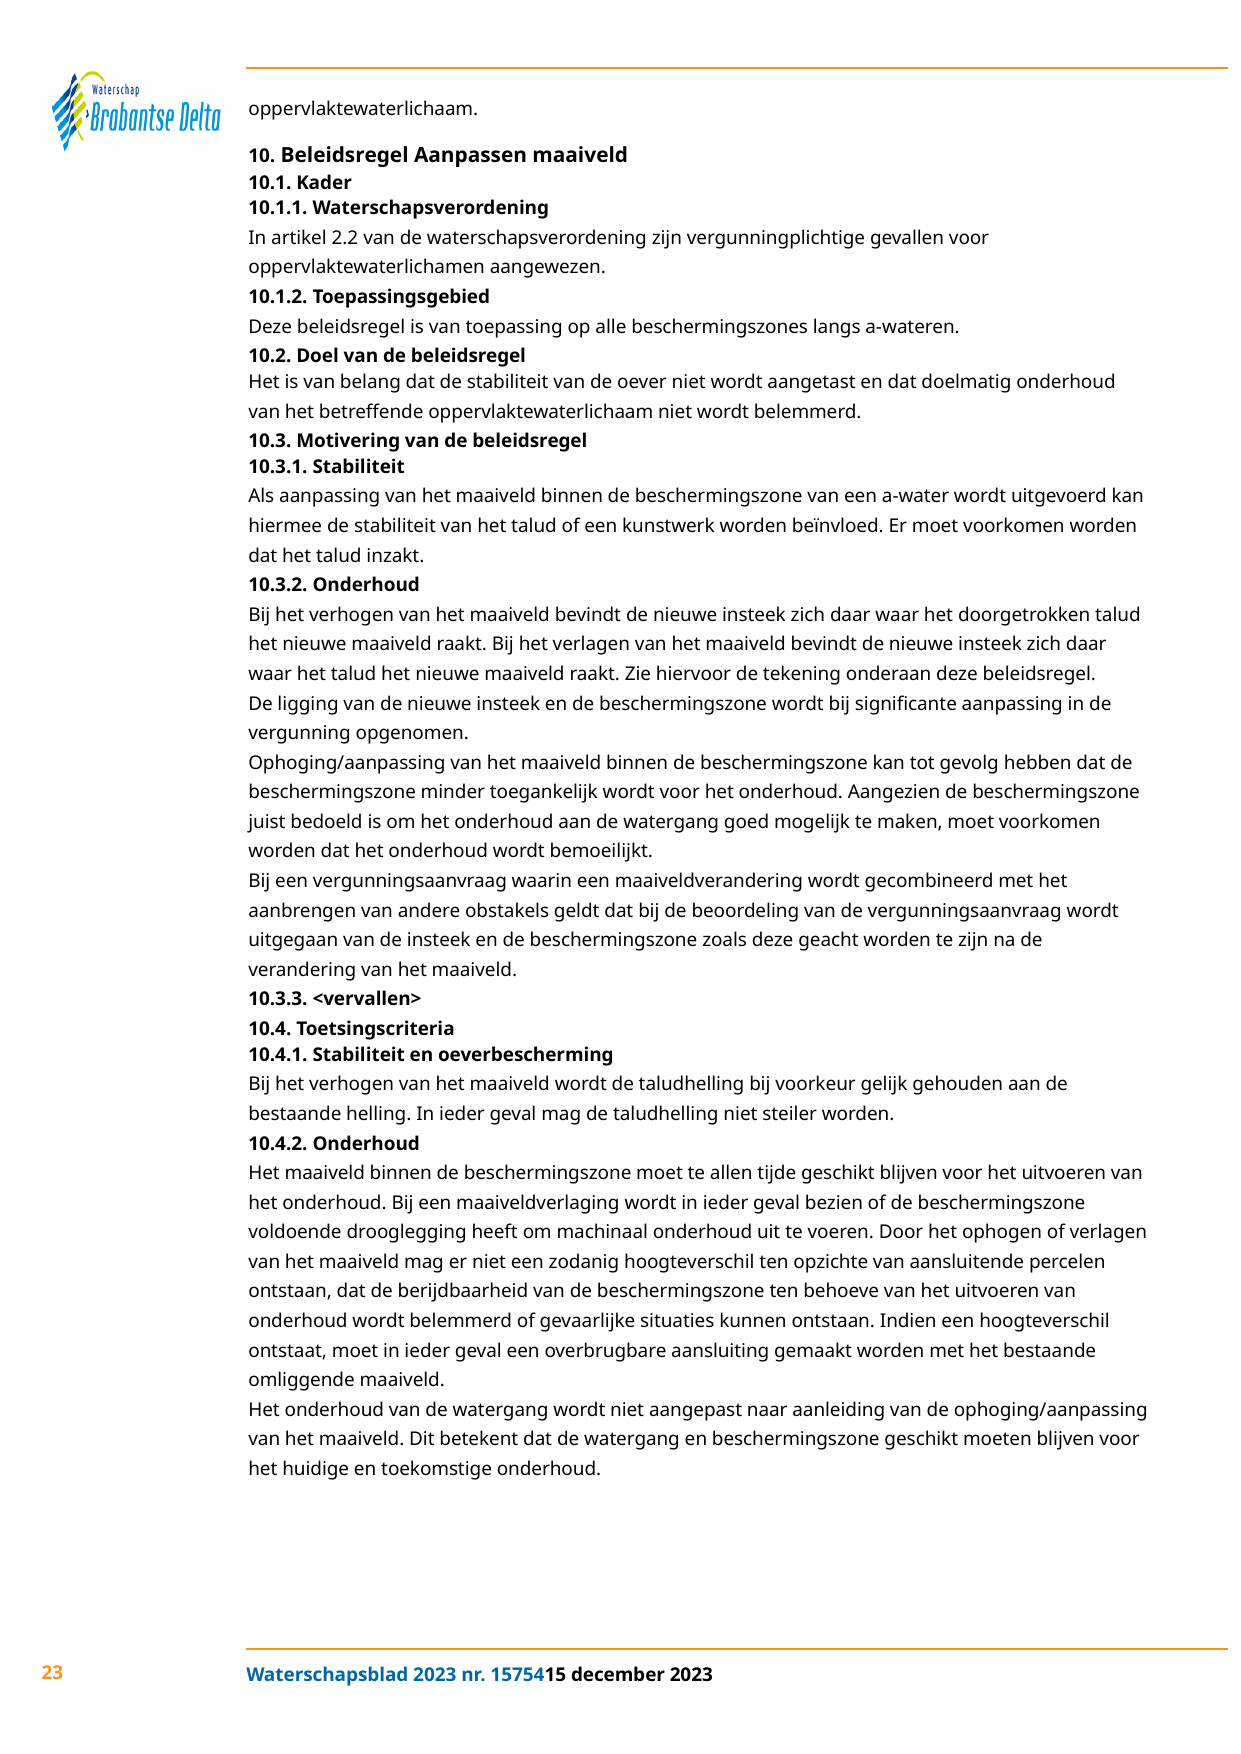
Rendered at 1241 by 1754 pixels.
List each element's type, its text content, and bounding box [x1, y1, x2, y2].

text 10. Beleidsregel Aanpassen maaiveld [248, 140, 1152, 169]
text oppervlaktewaterlichaam. [248, 95, 1152, 121]
text Het onderhoud van de watergang wordt niet aangepast naar aanleiding van de ophoging/aanpassing van het maaiveld. Dit betekent dat de watergang en beschermingszone geschikt moeten blijven voor het huidige en toekomstige onderhoud. [248, 1396, 1152, 1481]
text Deze beleidsregel is van toepassing op alle beschermingszones langs a-wateren. [248, 313, 1152, 339]
text 10.3.3. <vervallen> [248, 986, 1152, 1011]
text 10.4.1. Stabiliteit en oeverbescherming [248, 1041, 1152, 1067]
text 10.3.1. Stabiliteit [248, 453, 1152, 479]
text Het maaiveld binnen de beschermingszone moet te allen tijde geschikt blijven voor het uitvoeren van het onderhoud. Bij een maaiveldverlaging wordt in ieder geval bezien of de beschermingszone voldoende drooglegging heeft om machinaal onderhoud uit te voeren. Door het ophogen of verlagen van het maaiveld mag er niet een zodanig hoogteverschil ten opzichte van aansluitende percelen ontstaan, dat de berijdbaarheid van de beschermingszone ten behoeve van het uitvoeren van onderhoud wordt belemmerd of gevaarlijke situaties kunnen ontstaan. Indien een hoogteverschil ontstaat, moet in ieder geval een overbrugbare aansluiting gemaakt worden met het bestaande omliggende maaiveld. [248, 1159, 1152, 1392]
text De ligging van de nieuwe insteek en de beschermingszone wordt bij significante aanpassing in de vergunning opgenomen. [248, 690, 1152, 745]
text 10.4.2. Onderhoud [248, 1130, 1152, 1155]
text 10.1.1. Waterschapsverordening [248, 194, 1152, 220]
text 10.1. Kader [248, 169, 1152, 194]
text Bij het verhogen van het maaiveld wordt de taludhelling bij voorkeur gelijk gehouden aan de bestaande helling. In ieder geval mag de taludhelling niet steiler worden. [248, 1071, 1152, 1126]
text 10.1.2. Toepassingsgebied [248, 283, 1152, 309]
text Ophoging/aanpassing van het maaiveld binnen de beschermingszone kan tot gevolg hebben dat de beschermingszone minder toegankelijk wordt voor het onderhoud. Aangezien de beschermingszone juist bedoeld is om het onderhoud aan de watergang goed mogelijk te maken, moet voorkomen worden dat het onderhoud wordt bemoeilijkt. [248, 749, 1152, 863]
text In artikel 2.2 van de waterschapsverordening zijn vergunningplichtige gevallen voor oppervlaktewaterlichamen aangewezen. [248, 224, 1152, 279]
text Bij een vergunningsaanvraag waarin een maaiveldverandering wordt gecombineerd met het aanbrengen van andere obstakels geldt dat bij de beoordeling van de vergunningsaanvraag wordt uitgegaan van de insteek en de beschermingszone zoals deze geacht worden te zijn na de verandering van het maaiveld. [248, 867, 1152, 982]
text Als aanpassing van het maaiveld binnen de beschermingszone van een a-water wordt uitgevoerd kan hiermee de stabiliteit van het talud of een kunstwerk worden beïnvloed. Er moet voorkomen worden dat het talud inzakt. [248, 483, 1152, 568]
text 10.3. Motivering van de beleidsregel [248, 427, 1152, 453]
text 10.4. Toetsingscriteria [248, 1015, 1152, 1041]
picture [41, 47, 231, 172]
text 10.3.2. Onderhoud [248, 571, 1152, 597]
text Het is van belang dat de stabiliteit van de oever niet wordt aangetast en dat doelmatig onderhoud van het betreffende oppervlaktewaterlichaam niet wordt belemmerd. [248, 368, 1152, 423]
text Bij het verhogen van het maaiveld bevindt de nieuwe insteek zich daar waar het doorgetrokken talud het nieuwe maaiveld raakt. Bij het verlagen van het maaiveld bevindt de nieuwe insteek zich daar waar het talud het nieuwe maaiveld raakt. Zie hiervoor de tekening onderaan deze beleidsregel. [248, 601, 1152, 686]
text 10.2. Doel van de beleidsregel [248, 342, 1152, 368]
